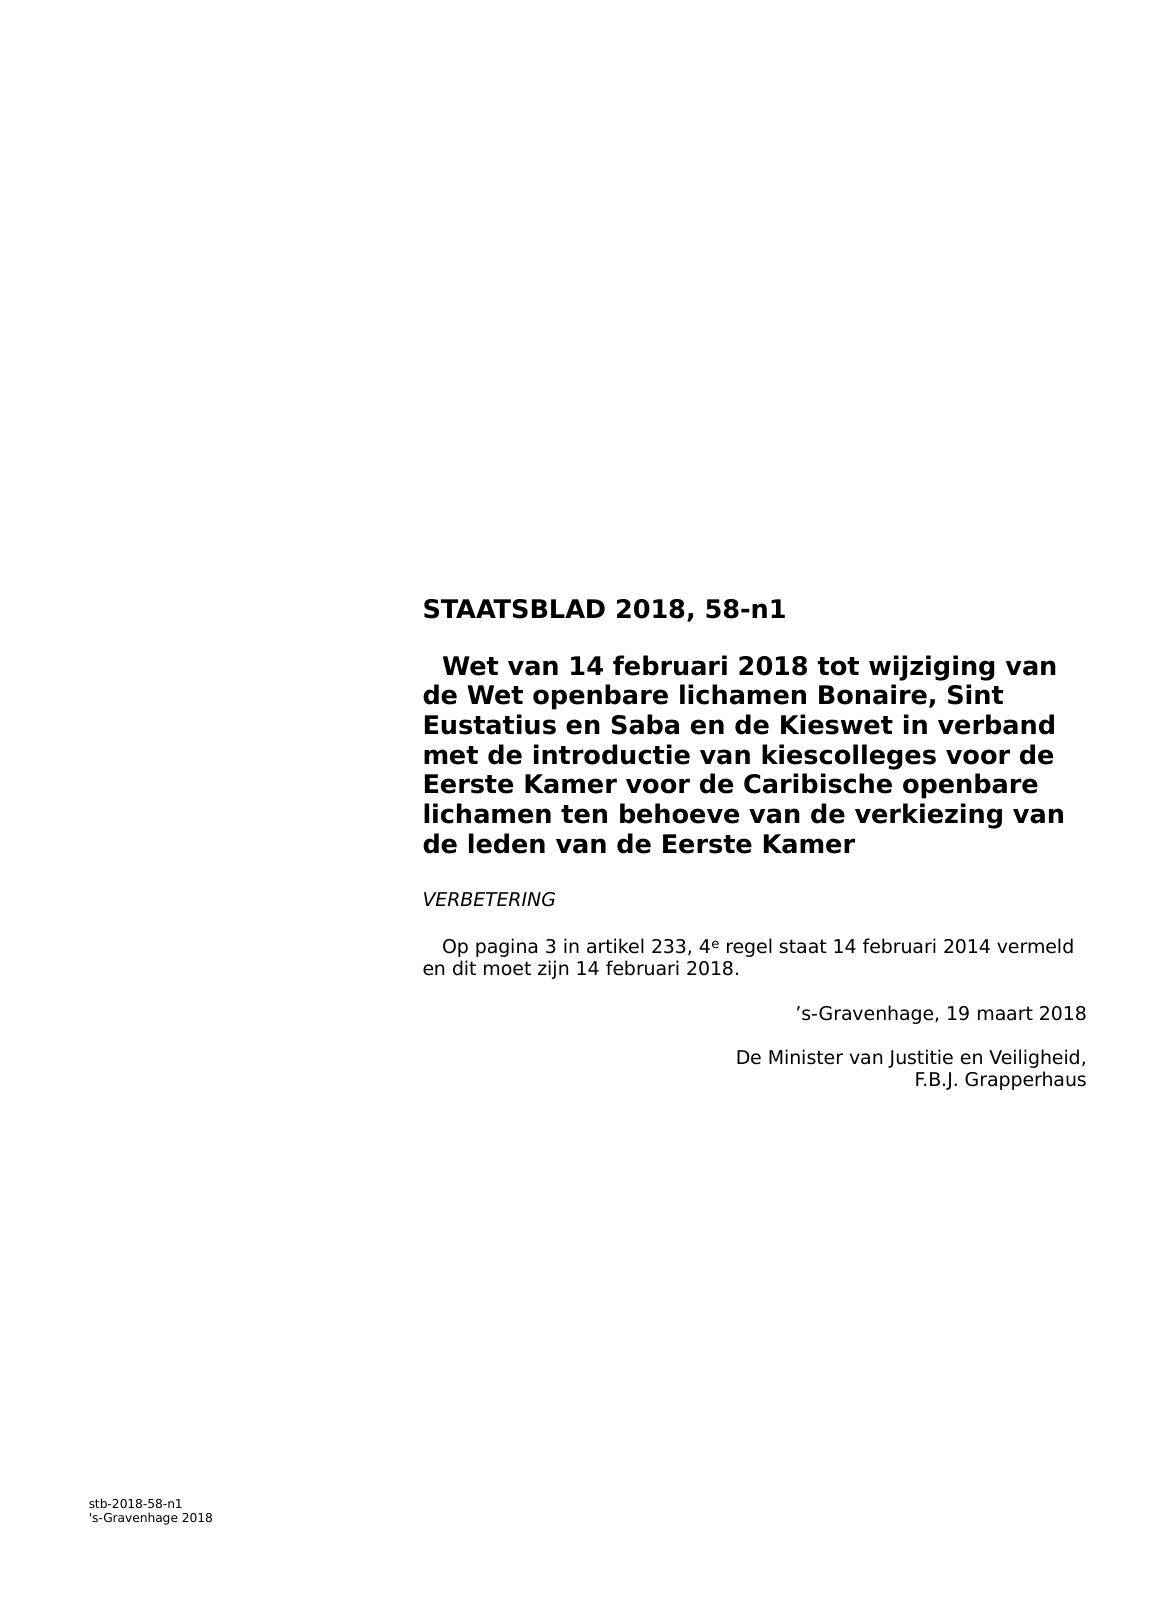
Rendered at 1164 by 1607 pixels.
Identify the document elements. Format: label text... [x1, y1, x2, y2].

text De Minister van Justitie en Veiligheid, F.B.J. Grapperhaus [422, 1047, 1087, 1091]
text Op pagina 3 in artikel 233, 4e regel staat 14 februari 2014 vermeld en dit moet zijn 14 februari 2018. [422, 936, 1087, 980]
subtitle STAATSBLAD 2018, 58-n1 [422, 595, 1087, 625]
text 's-Gravenhage 2018 [88, 1511, 323, 1525]
text ’s-Gravenhage, 19 maart 2018 [422, 1002, 1087, 1024]
text stb-2018-58-n1 [88, 1497, 323, 1511]
text Wet van 14 februari 2018 tot wijziging van de Wet openbare lichamen Bonaire, Sint Eustatius en Saba en de Kieswet in verband met de introductie van kiescolleges voor de Eerste Kamer voor de Caribische openbare lichamen ten behoeve van de verkiezing van de leden van de Eerste Kamer [422, 651, 1087, 859]
subtitle VERBETERING [422, 889, 1087, 911]
